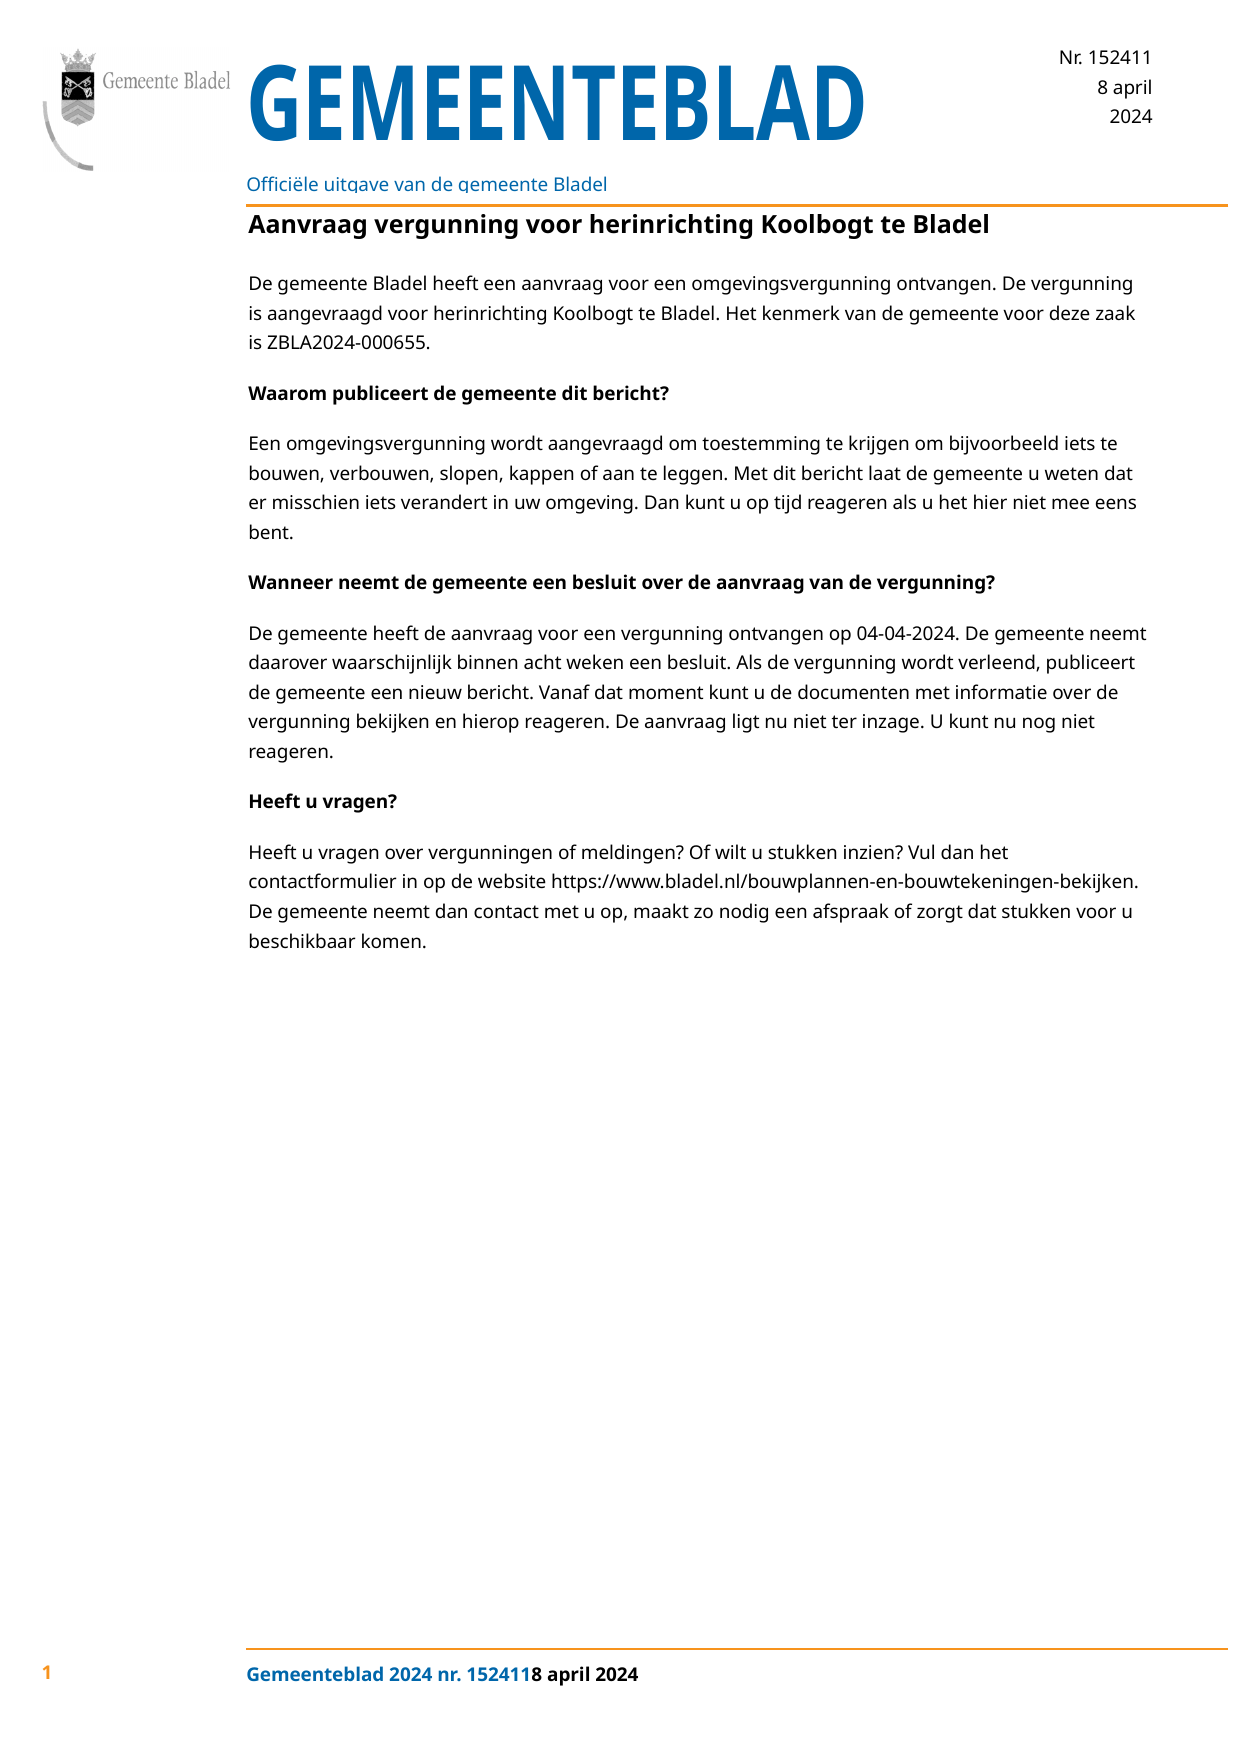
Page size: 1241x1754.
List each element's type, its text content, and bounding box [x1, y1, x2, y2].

text De gemeente Bladel heeft een aanvraag voor een omgevingsvergunning ontvangen. De vergunning is aangevraagd voor herinrichting Koolbogt te Bladel. Het kenmerk van de gemeente voor deze zaak is ZBLA2024-000655. [248, 270, 1152, 355]
text Heeft u vragen over vergunningen of meldingen? Of wilt u stukken inzien? Vul dan het contactformulier in op de website https://www.bladel.nl/bouwplannen-en-bouwtekeningen-bekijken. De gemeente neemt dan contact met u op, maakt zo nodig een afspraak of zorgt dat stukken voor u beschikbaar komen. [248, 839, 1152, 953]
text Waarom publiceert de gemeente dit bericht? [248, 380, 1152, 406]
text Wanneer neemt de gemeente een besluit over de aanvraag van de vergunning? [248, 569, 1152, 595]
text Aanvraag vergunning voor herinrichting Koolbogt te Bladel [248, 207, 1152, 241]
picture [41, 47, 231, 172]
text Een omgevingsvergunning wordt aangevraagd om toestemming te krijgen om bijvoorbeeld iets te bouwen, verbouwen, slopen, kappen of aan te leggen. Met dit bericht laat de gemeente u weten dat er misschien iets verandert in uw omgeving. Dan kunt u op tijd reageren als u het hier niet mee eens bent. [248, 430, 1152, 545]
text Heeft u vragen? [248, 789, 1152, 814]
text De gemeente heeft de aanvraag voor een vergunning ontvangen op 04-04-2024. De gemeente neemt daarover waarschijnlijk binnen acht weken een besluit. Als de vergunning wordt verleend, publiceert de gemeente een nieuw bericht. Vanaf dat moment kunt u de documenten met informatie over de vergunning bekijken en hierop reageren. De aanvraag ligt nu niet ter inzage. U kunt nu nog niet reageren. [248, 620, 1152, 764]
